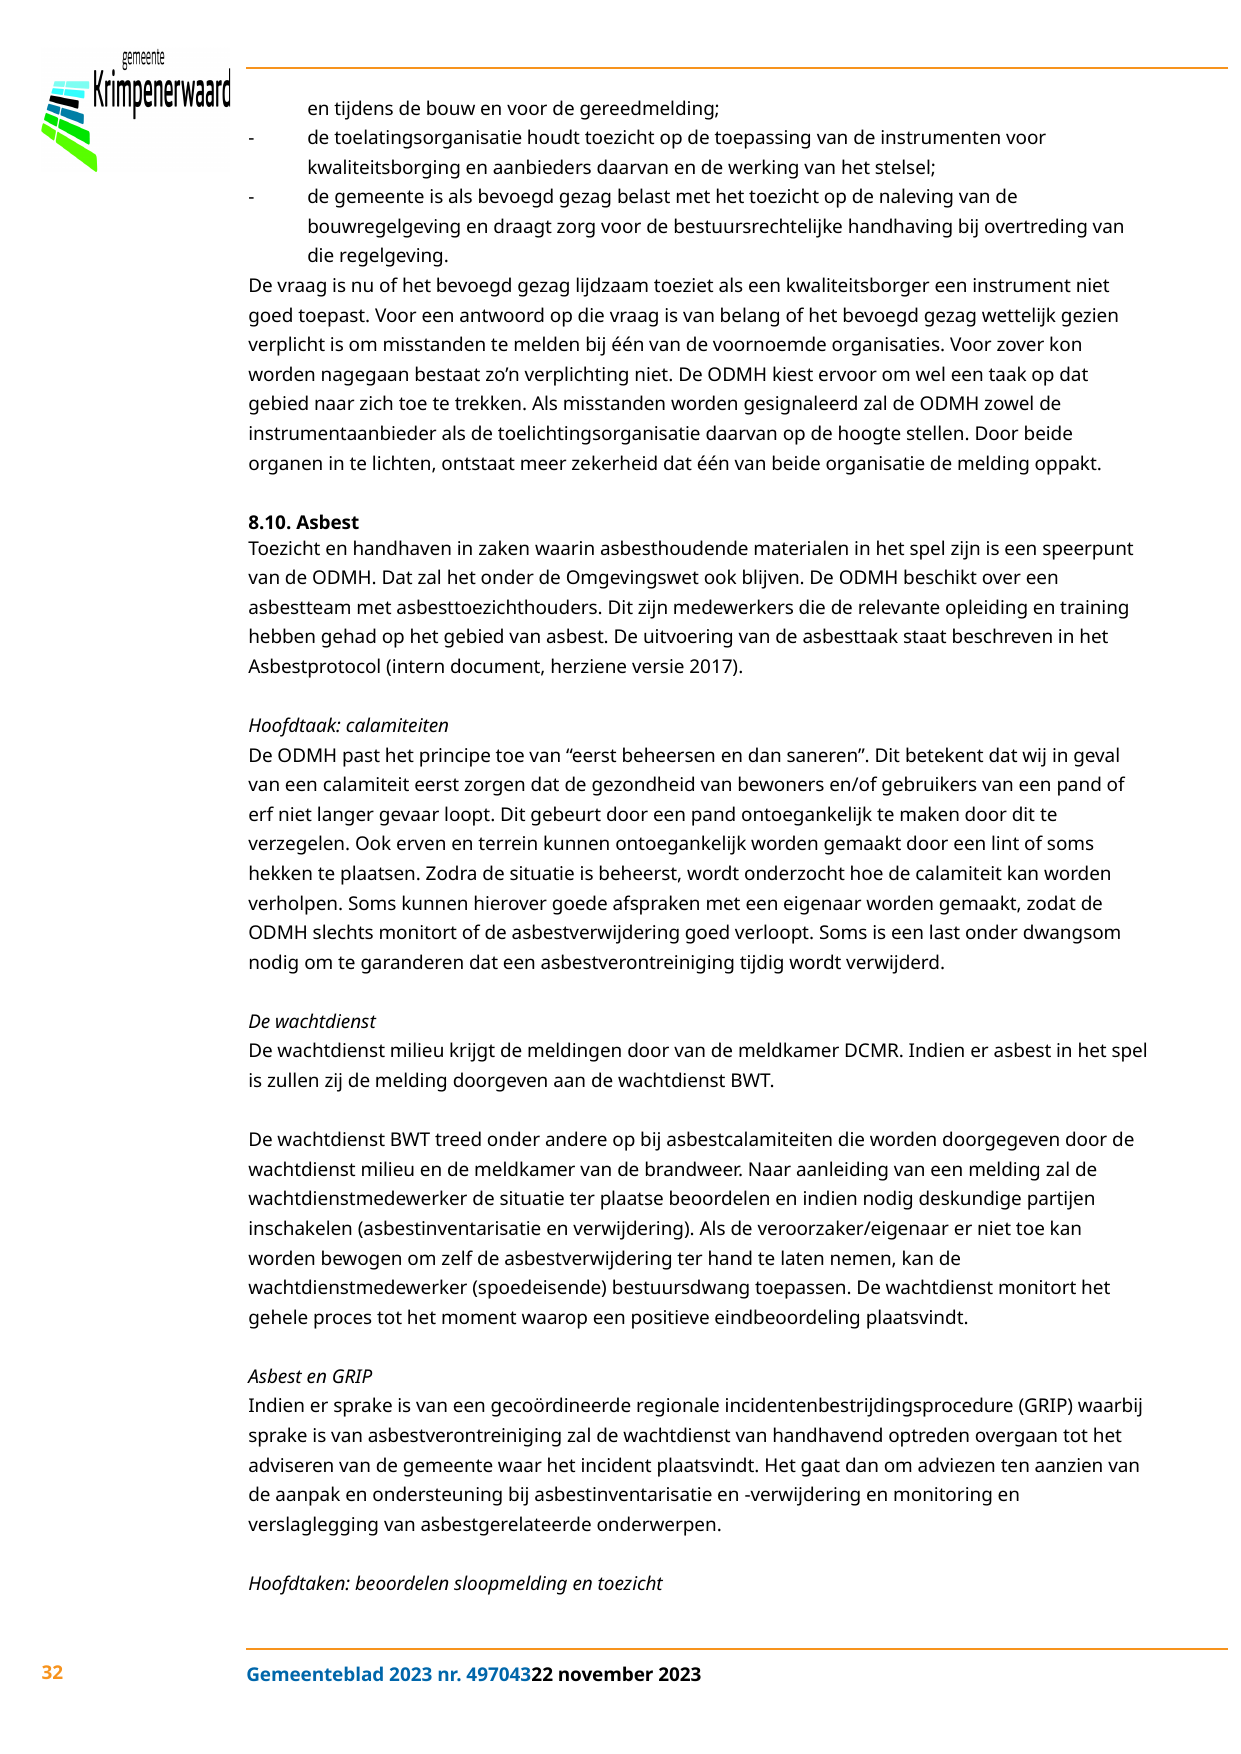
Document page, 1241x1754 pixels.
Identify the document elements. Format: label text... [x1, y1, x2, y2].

text De wachtdienst [248, 1008, 1152, 1034]
text 8.10. Asbest [248, 509, 1152, 535]
text Hoofdtaak: calamiteiten [248, 712, 1152, 738]
text Hoofdtaken: beoordelen sloopmelding en toezicht [248, 1570, 1152, 1596]
picture [41, 47, 231, 172]
list en tijdens de bouw en voor de gereedmelding; [248, 95, 1152, 121]
list de toelatingsorganisatie houdt toezicht op de toepassing van de instrumenten voor kwaliteitsborging en aanbieders daarvan en de werking van het stelsel; [248, 124, 1152, 180]
text Toezicht en handhaven in zaken waarin asbesthoudende materialen in het spel zijn is een speerpunt van de ODMH. Dat zal het onder de Omgevingswet ook blijven. De ODMH beschikt over een asbestteam met asbesttoezichthouders. Dit zijn medewerkers die de relevante opleiding en training hebben gehad op het gebied van asbest. De uitvoering van de asbesttaak staat beschreven in het Asbestprotocol (intern document, herziene versie 2017). [248, 535, 1152, 679]
text Indien er sprake is van een gecoördineerde regionale incidentenbestrijdingsprocedure (GRIP) waarbij sprake is van asbestverontreiniging zal de wachtdienst van handhavend optreden overgaan tot het adviseren van de gemeente waar het incident plaatsvindt. Het gaat dan om adviezen ten aanzien van de aanpak en ondersteuning bij asbestinventarisatie en -verwijdering en monitoring en verslaglegging van asbestgerelateerde onderwerpen. [248, 1393, 1152, 1537]
list de gemeente is als bevoegd gezag belast met het toezicht op de naleving van de bouwregelgeving en draagt zorg voor de bestuursrechtelijke handhaving bij overtreding van die regelgeving. [248, 183, 1152, 268]
text De vraag is nu of het bevoegd gezag lijdzaam toeziet als een kwaliteitsborger een instrument niet goed toepast. Voor een antwoord op die vraag is van belang of het bevoegd gezag wettelijk gezien verplicht is om misstanden te melden bij één van de voornoemde organisaties. Voor zover kon worden nagegaan bestaat zo’n verplichting niet. De ODMH kiest ervoor om wel een taak op dat gebied naar zich toe te trekken. Als misstanden worden gesignaleerd zal de ODMH zowel de instrumentaanbieder als de toelichtingsorganisatie daarvan op de hoogte stellen. Door beide organen in te lichten, ontstaat meer zekerheid dat één van beide organisatie de melding oppakt. [248, 272, 1152, 476]
text Asbest en GRIP [248, 1363, 1152, 1389]
text De wachtdienst milieu krijgt de meldingen door van de meldkamer DCMR. Indien er asbest in het spel is zullen zij de melding doorgeven aan de wachtdienst BWT. [248, 1038, 1152, 1093]
text De ODMH past het principe toe van “eerst beheersen en dan saneren”. Dit betekent dat wij in geval van een calamiteit eerst zorgen dat de gezondheid van bewoners en/of gebruikers van een pand of erf niet langer gevaar loopt. Dit gebeurt door een pand ontoegankelijk te maken door dit te verzegelen. Ook erven en terrein kunnen ontoegankelijk worden gemaakt door een lint of soms hekken te plaatsen. Zodra de situatie is beheerst, wordt onderzocht hoe de calamiteit kan worden verholpen. Soms kunnen hierover goede afspraken met een eigenaar worden gemaakt, zodat de ODMH slechts monitort of de asbestverwijdering goed verloopt. Soms is een last onder dwangsom nodig om te garanderen dat een asbestverontreiniging tijdig wordt verwijderd. [248, 742, 1152, 974]
text De wachtdienst BWT treed onder andere op bij asbestcalamiteiten die worden doorgegeven door de wachtdienst milieu en de meldkamer van de brandweer. Naar aanleiding van een melding zal de wachtdienstmedewerker de situatie ter plaatse beoordelen en indien nodig deskundige partijen inschakelen (asbestinventarisatie en verwijdering). Als de veroorzaker/eigenaar er niet toe kan worden bewogen om zelf de asbestverwijdering ter hand te laten nemen, kan de wachtdienstmedewerker (spoedeisende) bestuursdwang toepassen. De wachtdienst monitort het gehele proces tot het moment waarop een positieve eindbeoordeling plaatsvindt. [248, 1126, 1152, 1329]
